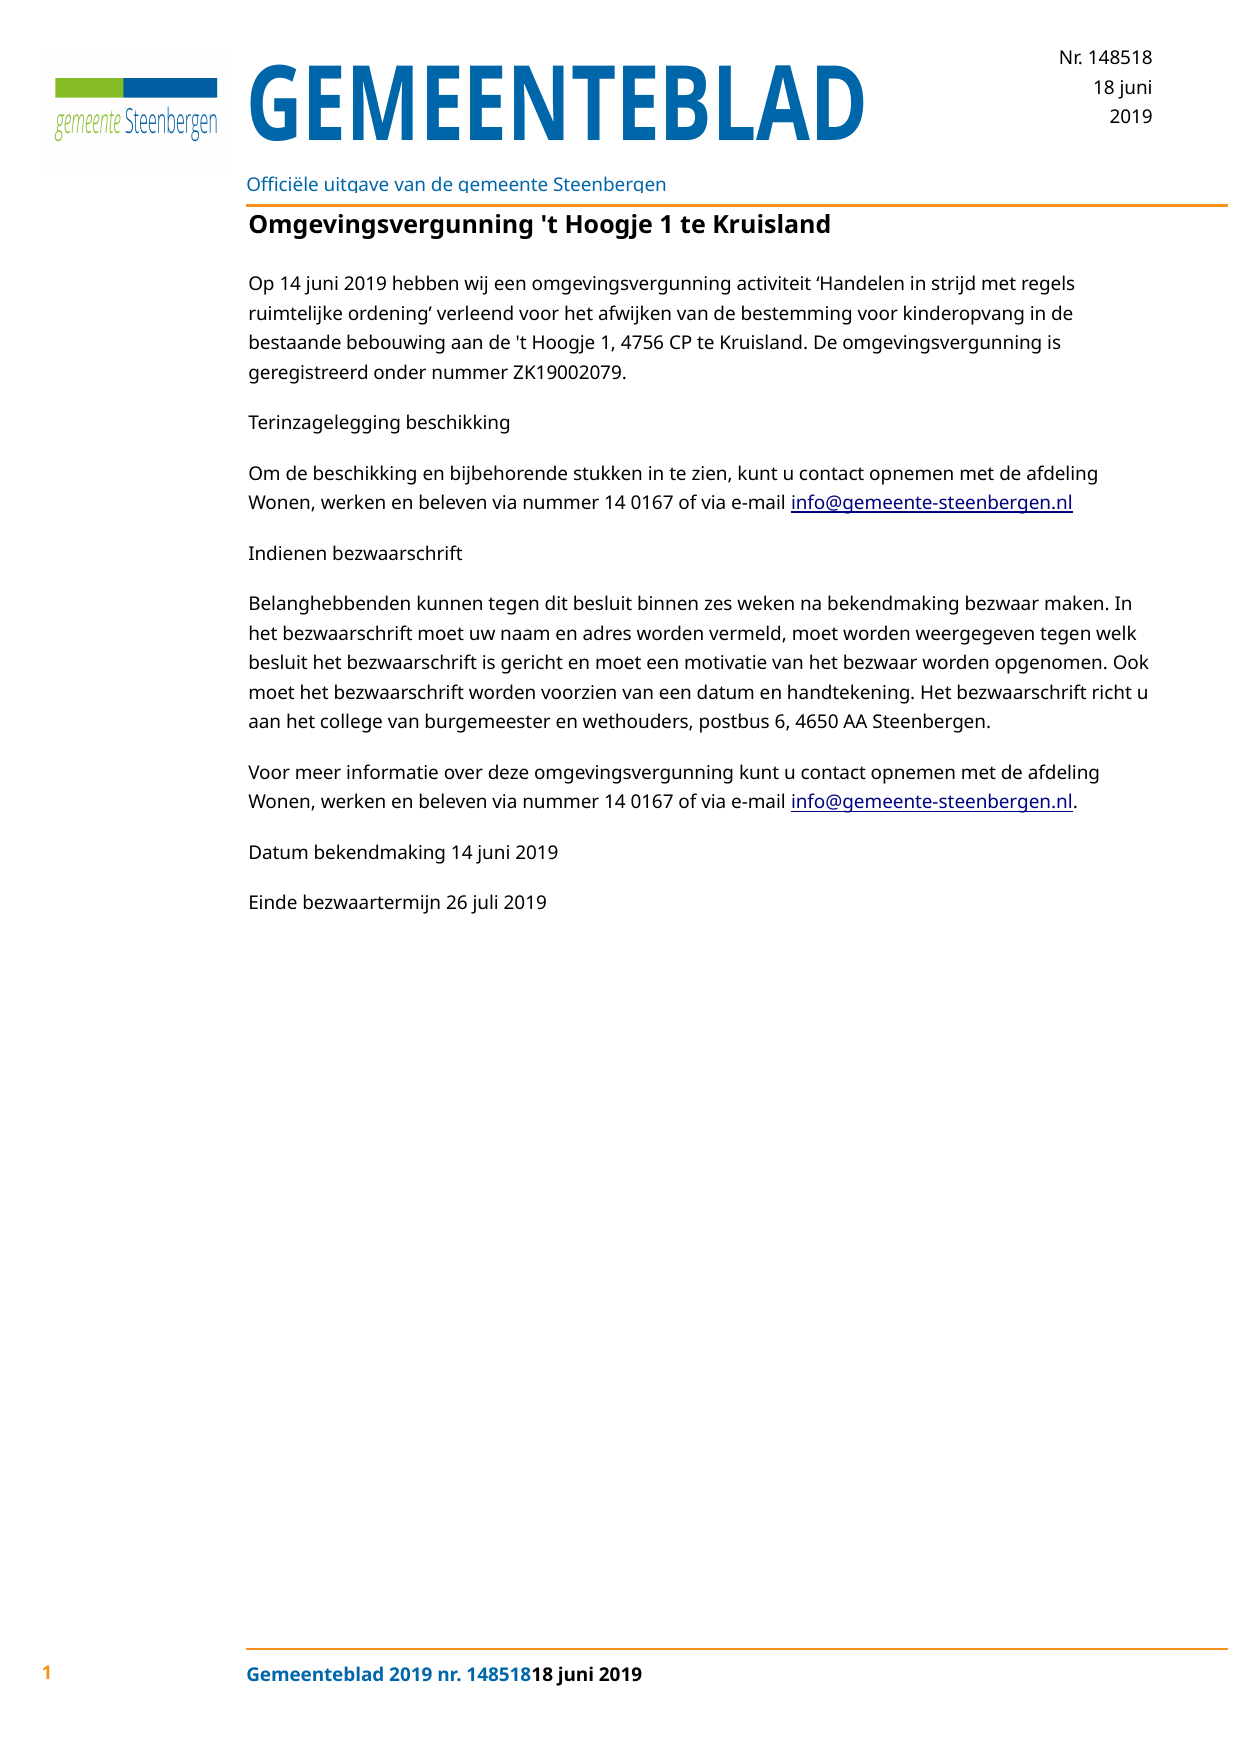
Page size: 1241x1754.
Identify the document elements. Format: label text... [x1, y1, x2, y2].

picture [41, 47, 231, 172]
text Belanghebbenden kunnen tegen dit besluit binnen zes weken na bekendmaking bezwaar maken. In het bezwaarschrift moet uw naam en adres worden vermeld, moet worden weergegeven tegen welk besluit het bezwaarschrift is gericht en moet een motivatie van het bezwaar worden opgenomen. Ook moet het bezwaarschrift worden voorzien van een datum en handtekening. Het bezwaarschrift richt u aan het college van burgemeester en wethouders, postbus 6, 4650 AA Steenbergen. [248, 590, 1152, 734]
text Op 14 juni 2019 hebben wij een omgevingsvergunning activiteit ‘Handelen in strijd met regels ruimtelijke ordening’ verleend voor het afwijken van de bestemming voor kinderopvang in de bestaande bebouwing aan de 't Hoogje 1, 4756 CP te Kruisland. De omgevingsvergunning is geregistreerd onder nummer ZK19002079. [248, 270, 1152, 385]
text Voor meer informatie over deze omgevingsvergunning kunt u contact opnemen met de afdeling Wonen, werken en beleven via nummer 14 0167 of via e-mail info@gemeente-steenbergen.nl. [248, 759, 1152, 814]
text Indienen bezwaarschrift [248, 540, 1152, 566]
text Datum bekendmaking 14 juni 2019 [248, 839, 1152, 865]
text Omgevingsvergunning 't Hoogje 1 te Kruisland [248, 207, 1152, 241]
text Om de beschikking en bijbehorende stukken in te zien, kunt u contact opnemen met de afdeling Wonen, werken en beleven via nummer 14 0167 of via e-mail info@gemeente-steenbergen.nl [248, 460, 1152, 515]
text Terinzagelegging beschikking [248, 409, 1152, 435]
text Einde bezwaartermijn 26 juli 2019 [248, 889, 1152, 915]
